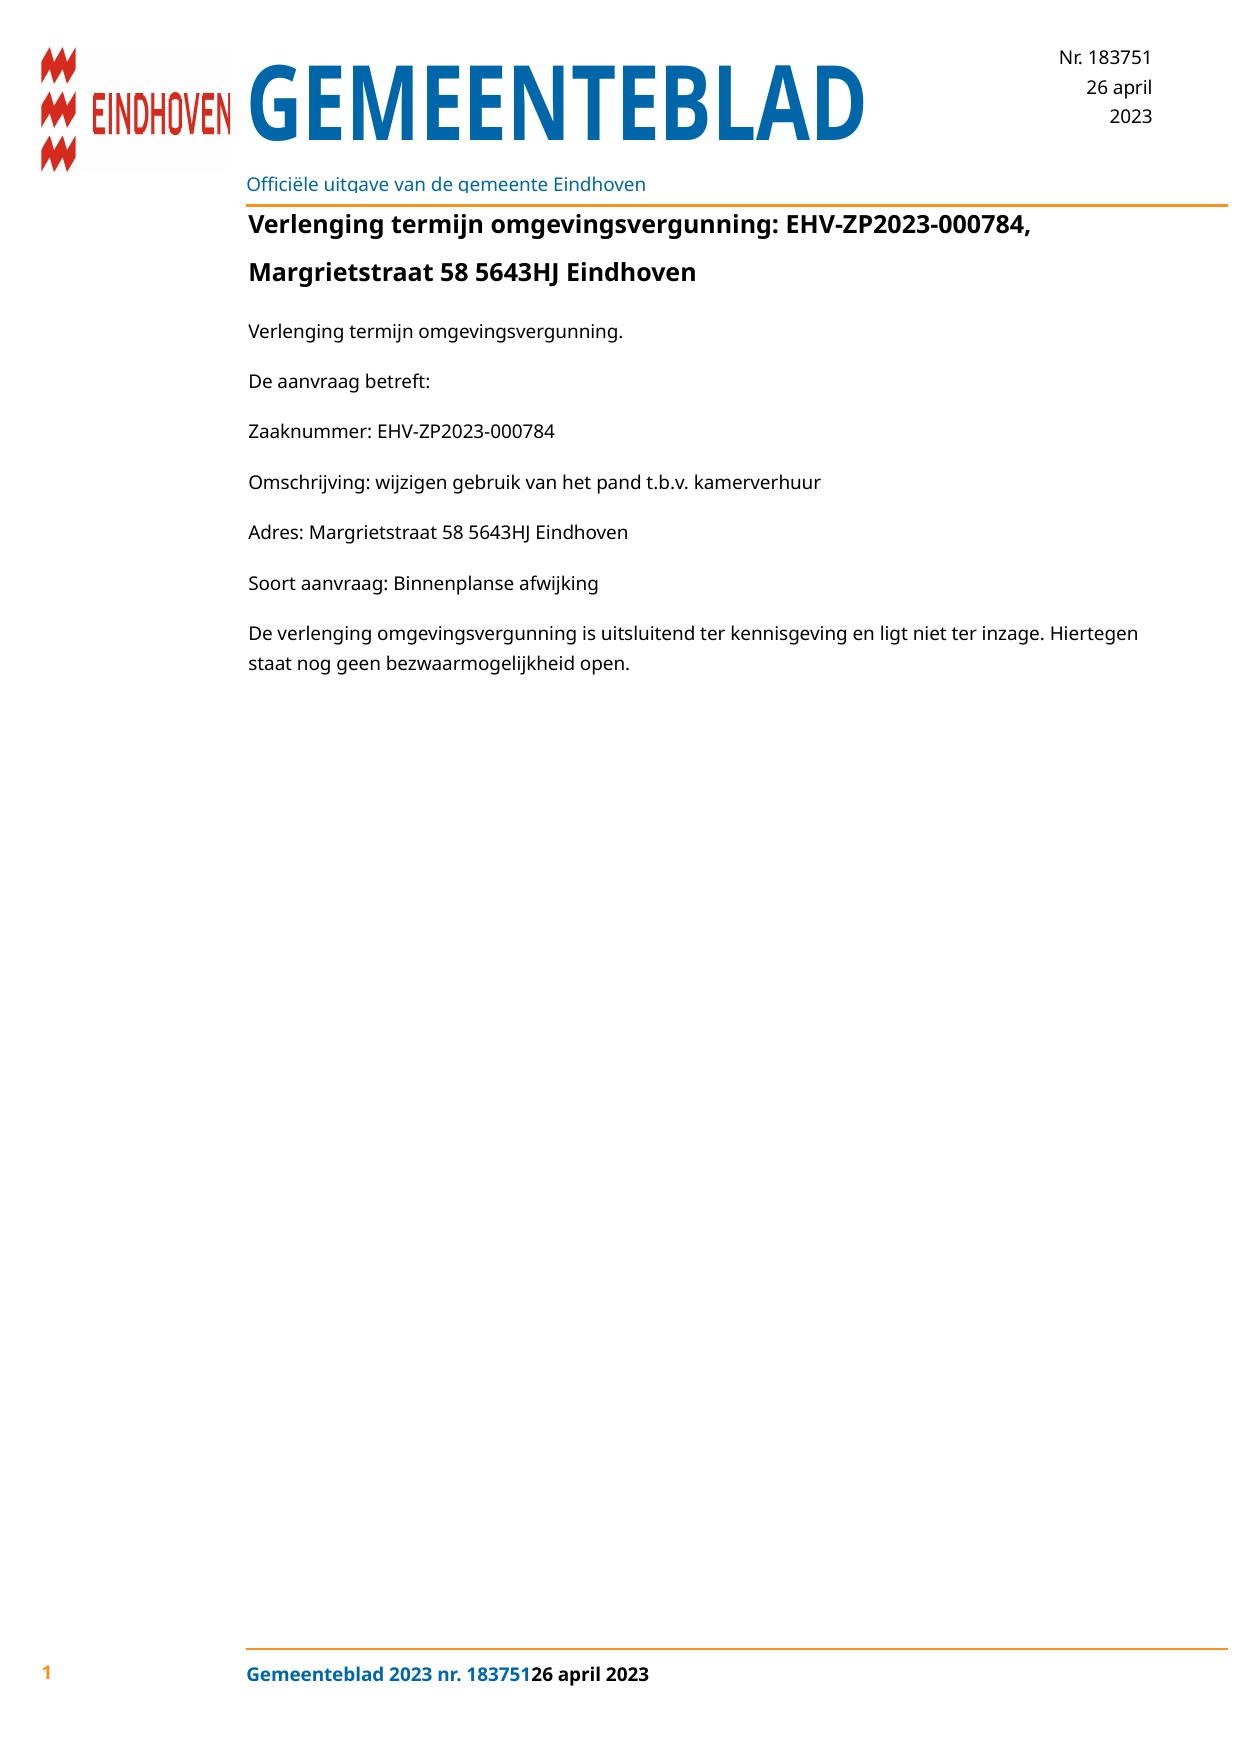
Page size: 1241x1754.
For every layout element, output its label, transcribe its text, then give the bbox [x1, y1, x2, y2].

text Adres: Margrietstraat 58 5643HJ Eindhoven [248, 519, 1152, 545]
text De aanvraag betreft: [248, 368, 1152, 394]
text De verlenging omgevingsvergunning is uitsluitend ter kennisgeving en ligt niet ter inzage. Hiertegen staat nog geen bezwaarmogelijkheid open. [248, 620, 1152, 676]
text Verlenging termijn omgevingsvergunning. [248, 318, 1152, 344]
picture [41, 47, 231, 172]
text Verlenging termijn omgevingsvergunning: EHV-ZP2023-000784, Margrietstraat 58 5643HJ Eindhoven [248, 207, 1152, 288]
text Zaaknummer: EHV-ZP2023-000784 [248, 419, 1152, 444]
text Omschrijving: wijzigen gebruik van het pand t.b.v. kamerverhuur [248, 469, 1152, 495]
text Soort aanvraag: Binnenplanse afwijking [248, 570, 1152, 596]
